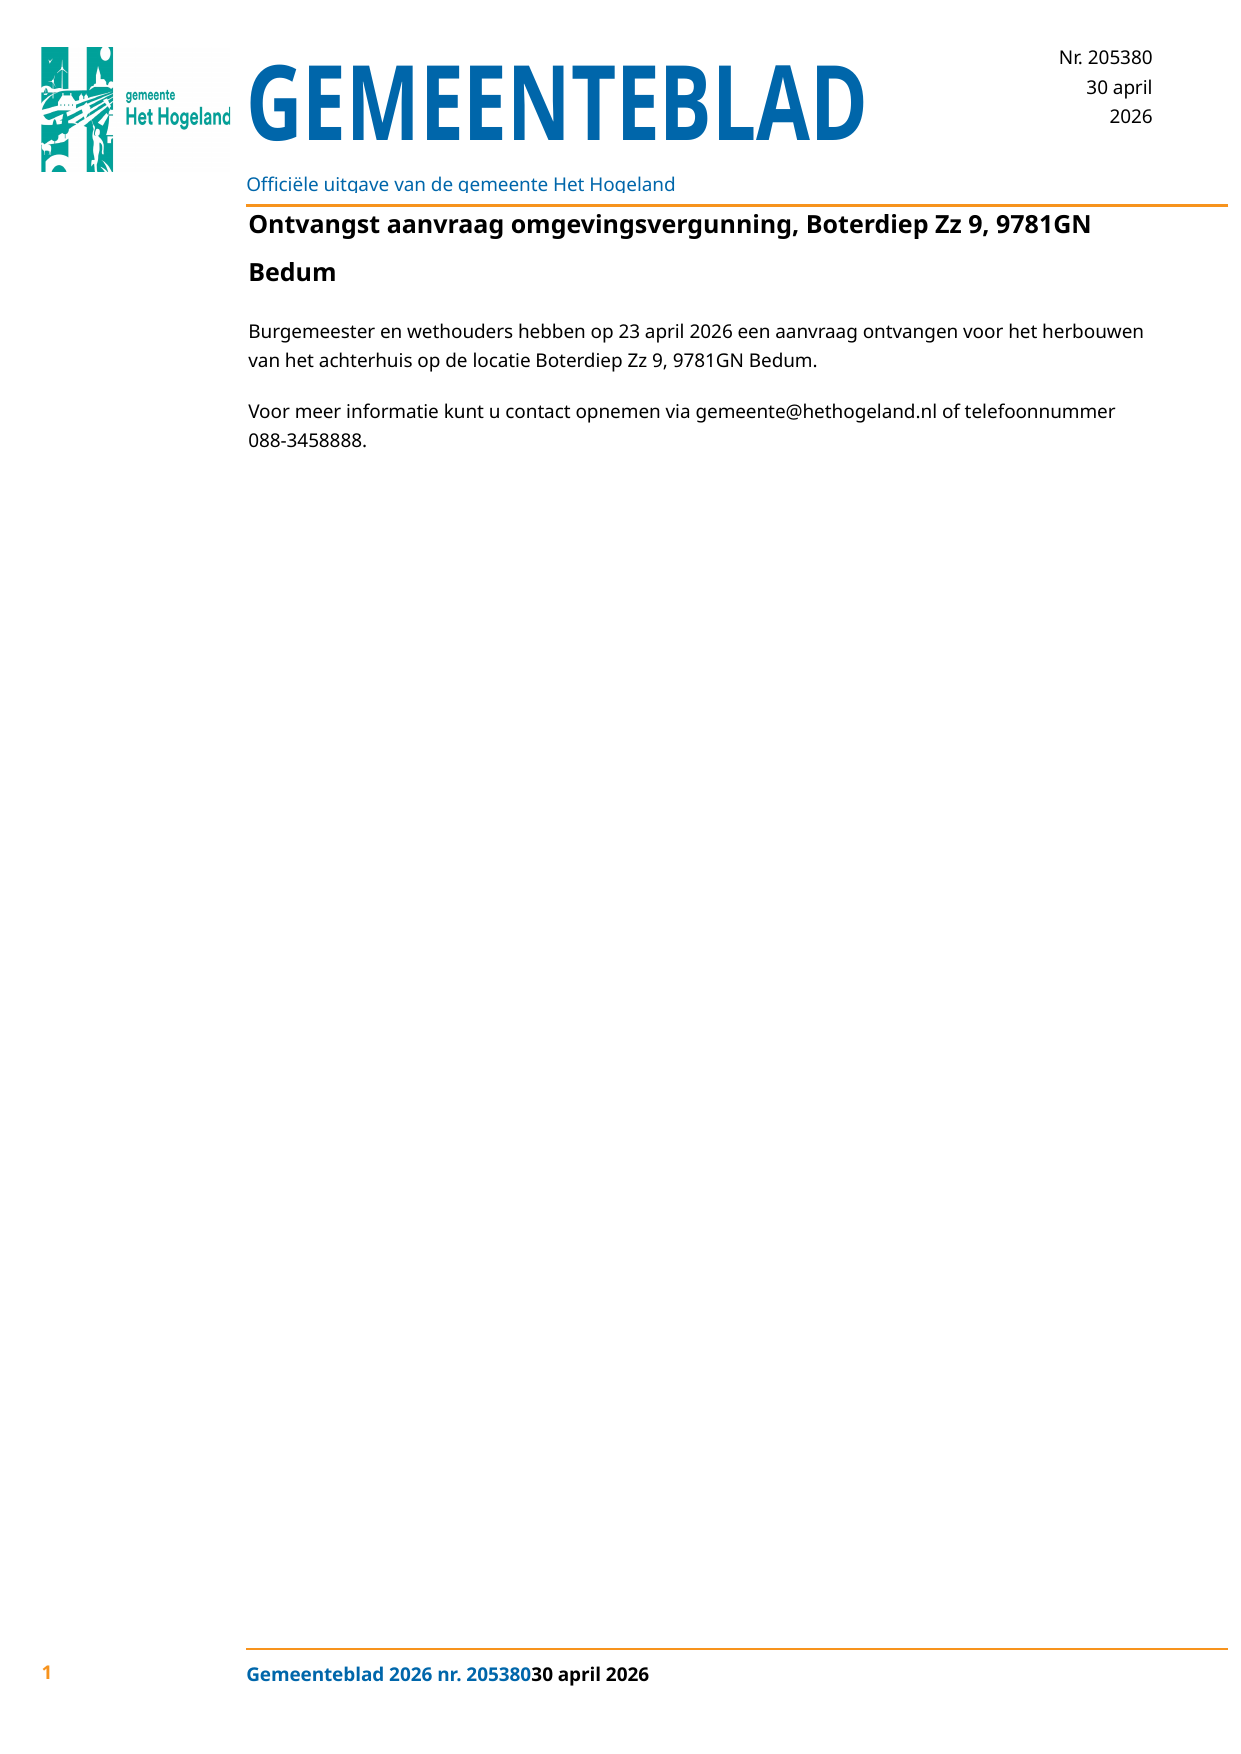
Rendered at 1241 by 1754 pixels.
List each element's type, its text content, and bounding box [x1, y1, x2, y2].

text Voor meer informatie kunt u contact opnemen via gemeente@hethogeland.nl of telefoonnummer 088-3458888. [248, 398, 1152, 453]
text Burgemeester en wethouders hebben op 23 april 2026 een aanvraag ontvangen voor het herbouwen van het achterhuis op de locatie Boterdiep Zz 9, 9781GN Bedum. [248, 318, 1152, 373]
text Ontvangst aanvraag omgevingsvergunning, Boterdiep Zz 9, 9781GN Bedum [248, 207, 1152, 288]
picture [41, 47, 231, 172]
